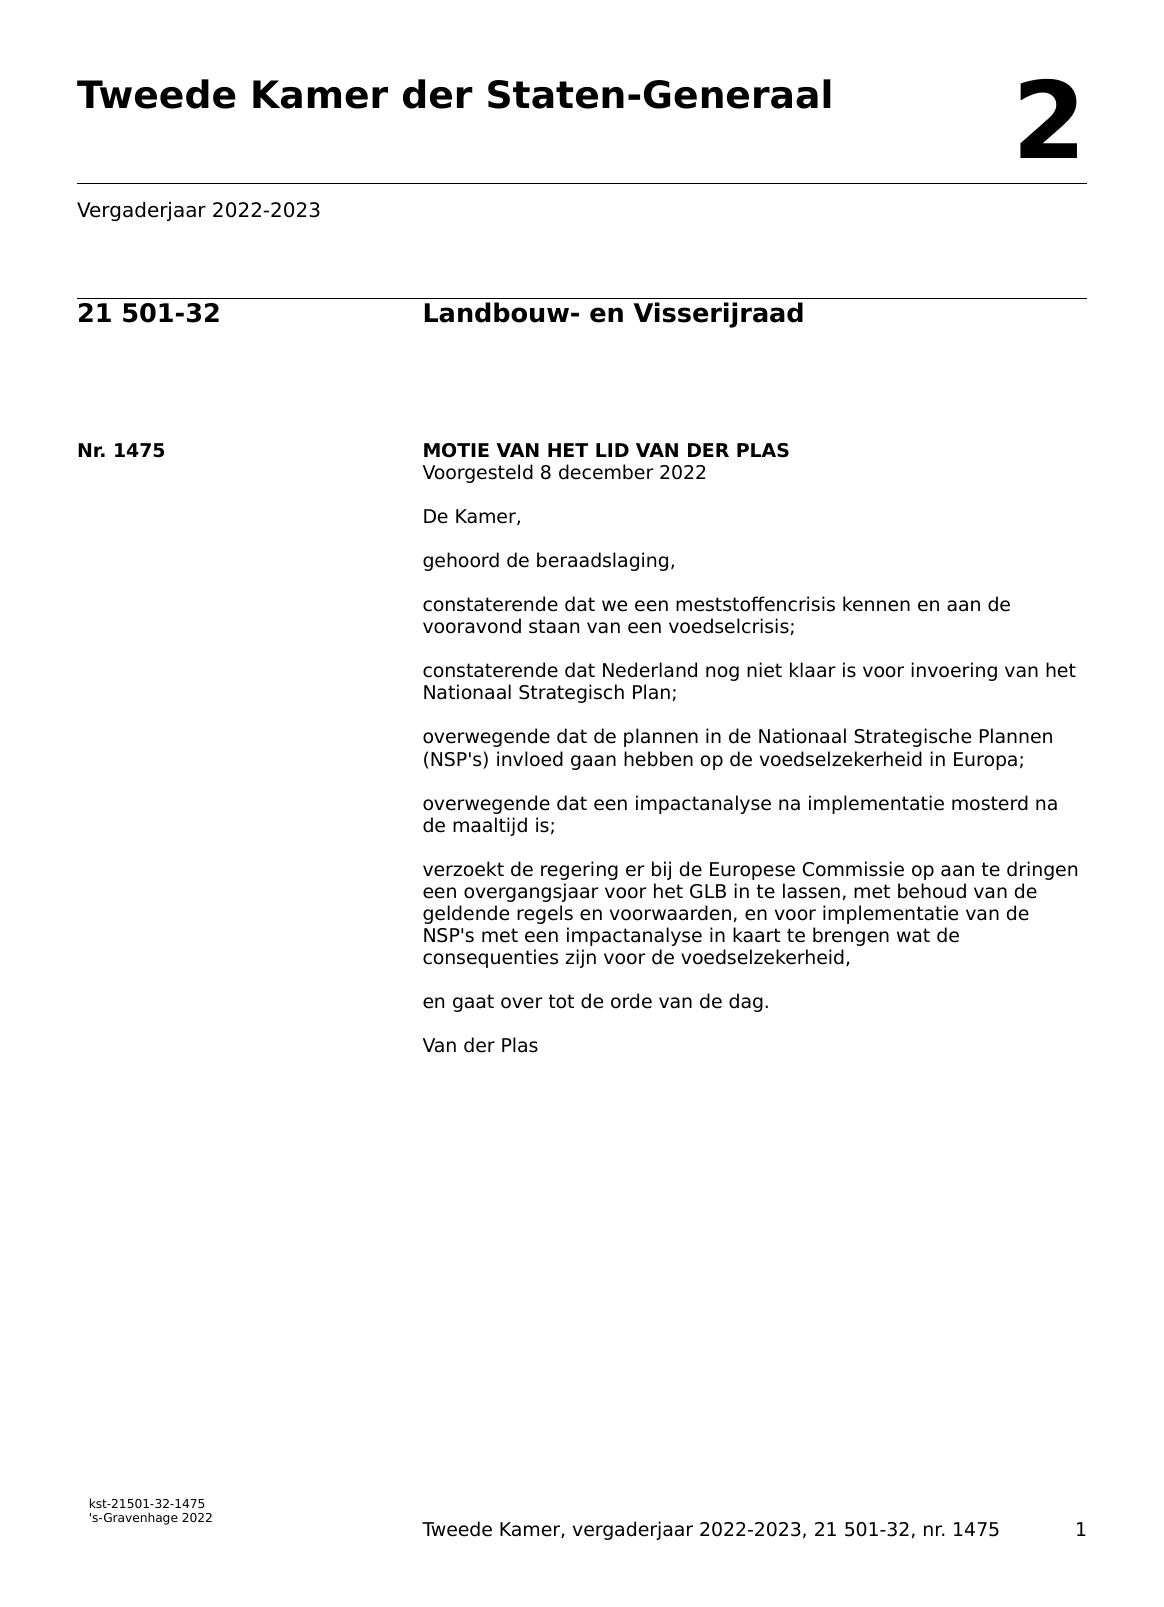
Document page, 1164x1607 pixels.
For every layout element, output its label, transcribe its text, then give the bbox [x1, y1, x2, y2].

text kst-21501-32-1475 [88, 1497, 323, 1511]
subtitle Nr. 1475 MOTIE VAN HET LID VAN DER PLAS [77, 440, 1087, 462]
text constaterende dat we een meststoffencrisis kennen en aan de vooravond staan van een voedselcrisis; [422, 594, 1087, 638]
text Van der Plas [422, 1035, 1087, 1057]
table_header 2 [886, 59, 1087, 183]
text en gaat over tot de orde van de dag. [422, 991, 1087, 1013]
table_cell Vergaderjaar 2022-2023 [77, 184, 1087, 298]
text verzoekt de regering er bij de Europese Commissie op aan te dringen een overgangsjaar voor het GLB in te lassen, met behoud van de geldende regels en voorwaarden, en voor implementatie van de NSP's met een impactanalyse in kaart te brengen wat de consequenties zijn voor de voedselzekerheid, [422, 859, 1087, 969]
text overwegende dat een impactanalyse na implementatie mosterd na de maaltijd is; [422, 793, 1087, 837]
text Voorgesteld 8 december 2022 [422, 462, 1087, 484]
text 's-Gravenhage 2022 [88, 1511, 323, 1525]
text overwegende dat de plannen in de Nationaal Strategische Plannen (NSP's) invloed gaan hebben op de voedselzekerheid in Europa; [422, 726, 1087, 770]
table_header Tweede Kamer der Staten-Generaal [77, 59, 886, 183]
subtitle 21 501-32 Landbouw- en Visserijraad [77, 299, 1087, 329]
text gehoord de beraadslaging, [422, 550, 1087, 572]
text De Kamer, [422, 506, 1087, 528]
text constaterende dat Nederland nog niet klaar is voor invoering van het Nationaal Strategisch Plan; [422, 660, 1087, 704]
